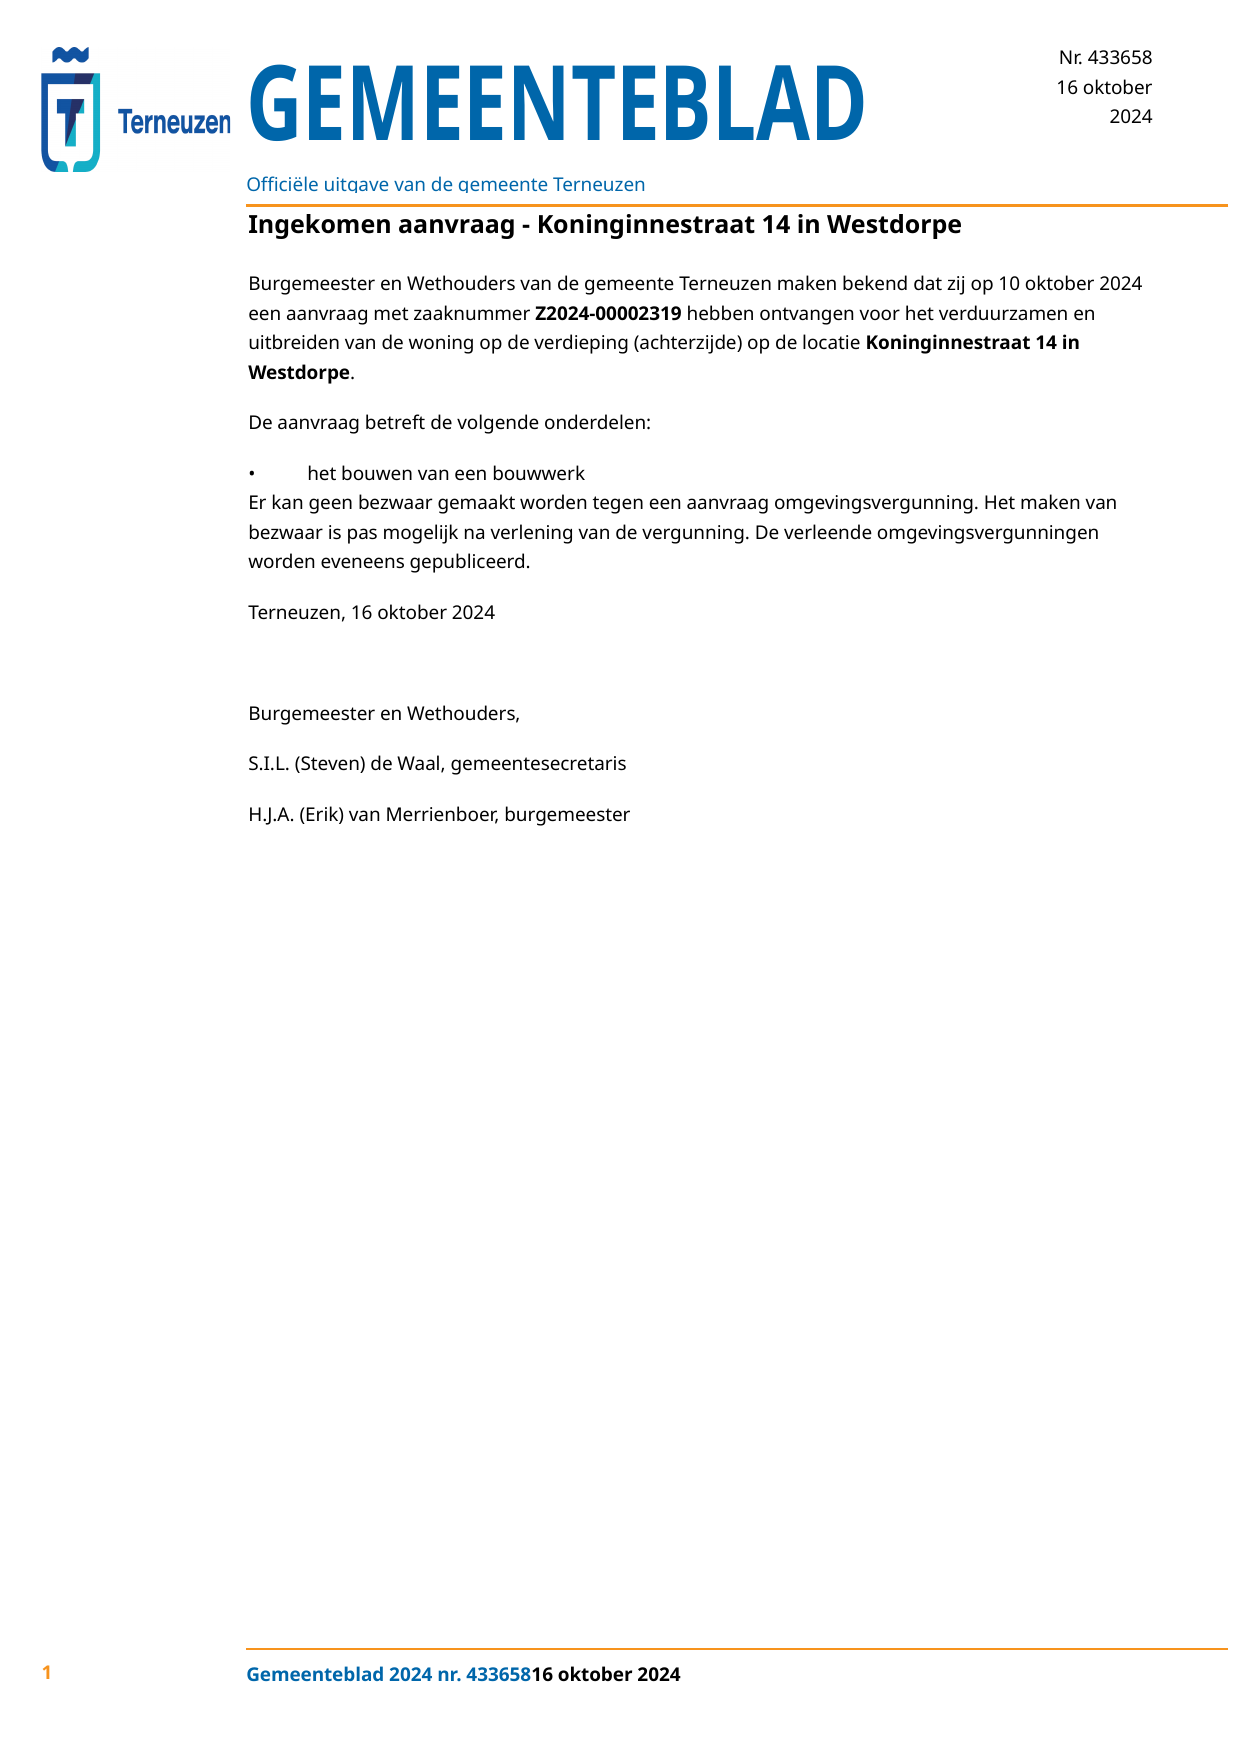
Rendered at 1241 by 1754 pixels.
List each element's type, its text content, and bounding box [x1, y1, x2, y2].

text Er kan geen bezwaar gemaakt worden tegen een aanvraag omgevingsvergunning. Het maken van bezwaar is pas mogelijk na verlening van de vergunning. De verleende omgevingsvergunningen worden eveneens gepubliceerd. [248, 489, 1152, 574]
text Ingekomen aanvraag - Koninginnestraat 14 in Westdorpe [248, 207, 1152, 241]
list het bouwen van een bouwwerk [248, 460, 1152, 486]
text Burgemeester en Wethouders, [248, 700, 1152, 726]
text S.I.L. (Steven) de Waal, gemeentesecretaris [248, 750, 1152, 776]
text H.J.A. (Erik) van Merrienboer, burgemeester [248, 801, 1152, 826]
text Terneuzen, 16 oktober 2024 [248, 599, 1152, 625]
text Burgemeester en Wethouders van de gemeente Terneuzen maken bekend dat zij op 10 oktober 2024 een aanvraag met zaaknummer Z2024-00002319 hebben ontvangen voor het verduurzamen en uitbreiden van de woning op de verdieping (achterzijde) op de locatie Koninginnestraat 14 in Westdorpe. [248, 270, 1152, 385]
picture [41, 47, 231, 172]
text De aanvraag betreft de volgende onderdelen: [248, 409, 1152, 435]
